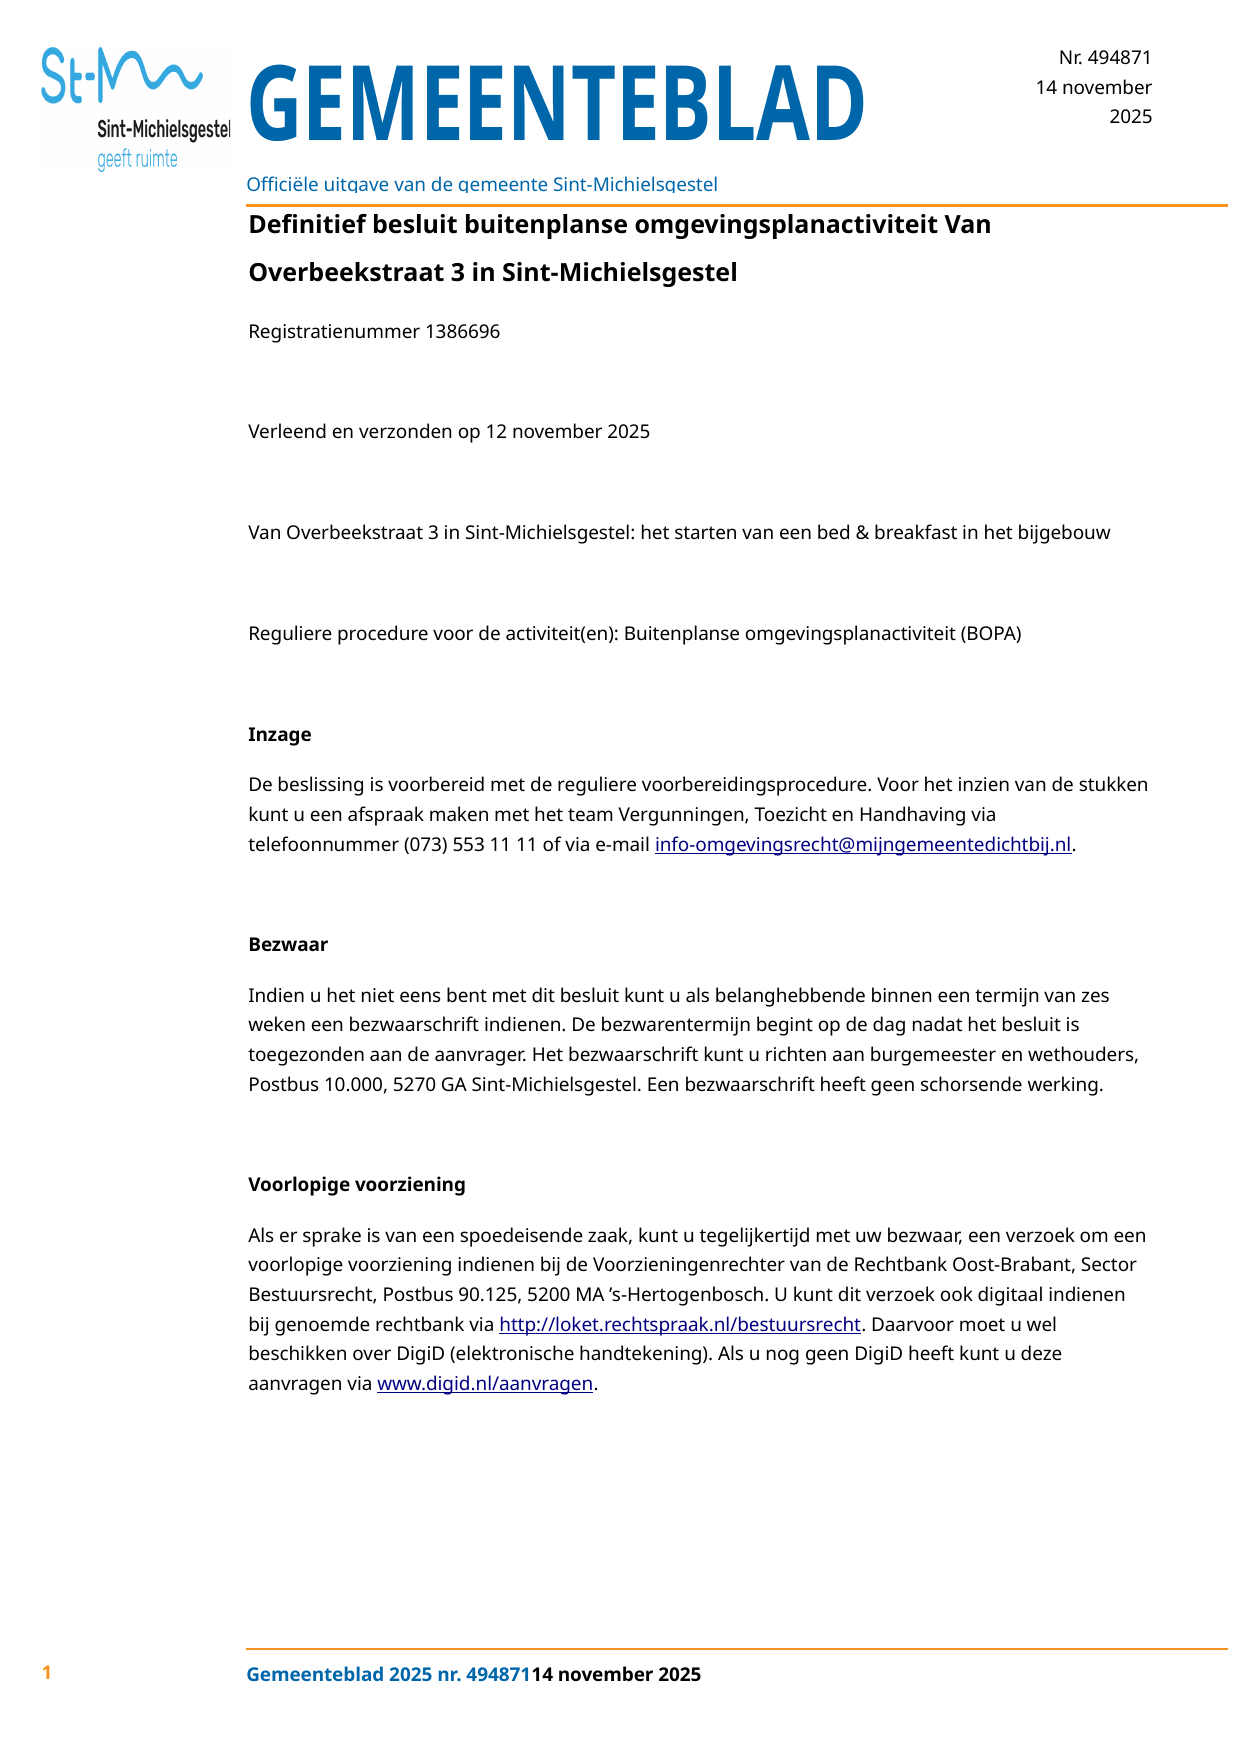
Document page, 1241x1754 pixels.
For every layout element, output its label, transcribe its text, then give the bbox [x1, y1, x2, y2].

text Reguliere procedure voor de activiteit(en): Buitenplanse omgevingsplanactiviteit (BOPA) [248, 620, 1152, 646]
text Indien u het niet eens bent met dit besluit kunt u als belanghebbende binnen een termijn van zes weken een bezwaarschrift indienen. De bezwarentermijn begint op de dag nadat het besluit is toegezonden aan de aanvrager. Het bezwaarschrift kunt u richten aan burgemeester en wethouders, Postbus 10.000, 5270 GA Sint-Michielsgestel. Een bezwaarschrift heeft geen schorsende werking. [248, 982, 1152, 1097]
text Als er sprake is van een spoedeisende zaak, kunt u tegelijkertijd met uw bezwaar, een verzoek om een voorlopige voorziening indienen bij de Voorzieningenrechter van de Rechtbank Oost-Brabant, Sector Bestuursrecht, Postbus 90.125, 5200 MA ’s-Hertogenbosch. U kunt dit verzoek ook digitaal indienen bij genoemde rechtbank via http://loket.rechtspraak.nl/bestuursrecht. Daarvoor moet u wel beschikken over DigiD (elektronische handtekening). Als u nog geen DigiD heeft kunt u deze aanvragen via www.digid.nl/aanvragen. [248, 1222, 1152, 1396]
text Van Overbeekstraat 3 in Sint-Michielsgestel: het starten van een bed & breakfast in het bijgebouw [248, 519, 1152, 545]
text De beslissing is voorbereid met de reguliere voorbereidingsprocedure. Voor het inzien van de stukken kunt u een afspraak maken met het team Vergunningen, Toezicht en Handhaving via telefoonnummer (073) 553 11 11 of via e-mail info-omgevingsrecht@mijngemeentedichtbij.nl. [248, 772, 1152, 857]
text Bezwaar [248, 932, 1152, 957]
text Voorlopige voorziening [248, 1172, 1152, 1197]
text Registratienummer 1386696 [248, 318, 1152, 344]
text Verleend en verzonden op 12 november 2025 [248, 419, 1152, 444]
picture [41, 47, 231, 172]
text Definitief besluit buitenplanse omgevingsplanactiviteit Van Overbeekstraat 3 in Sint-Michielsgestel [248, 207, 1152, 288]
text Inzage [248, 721, 1152, 747]
